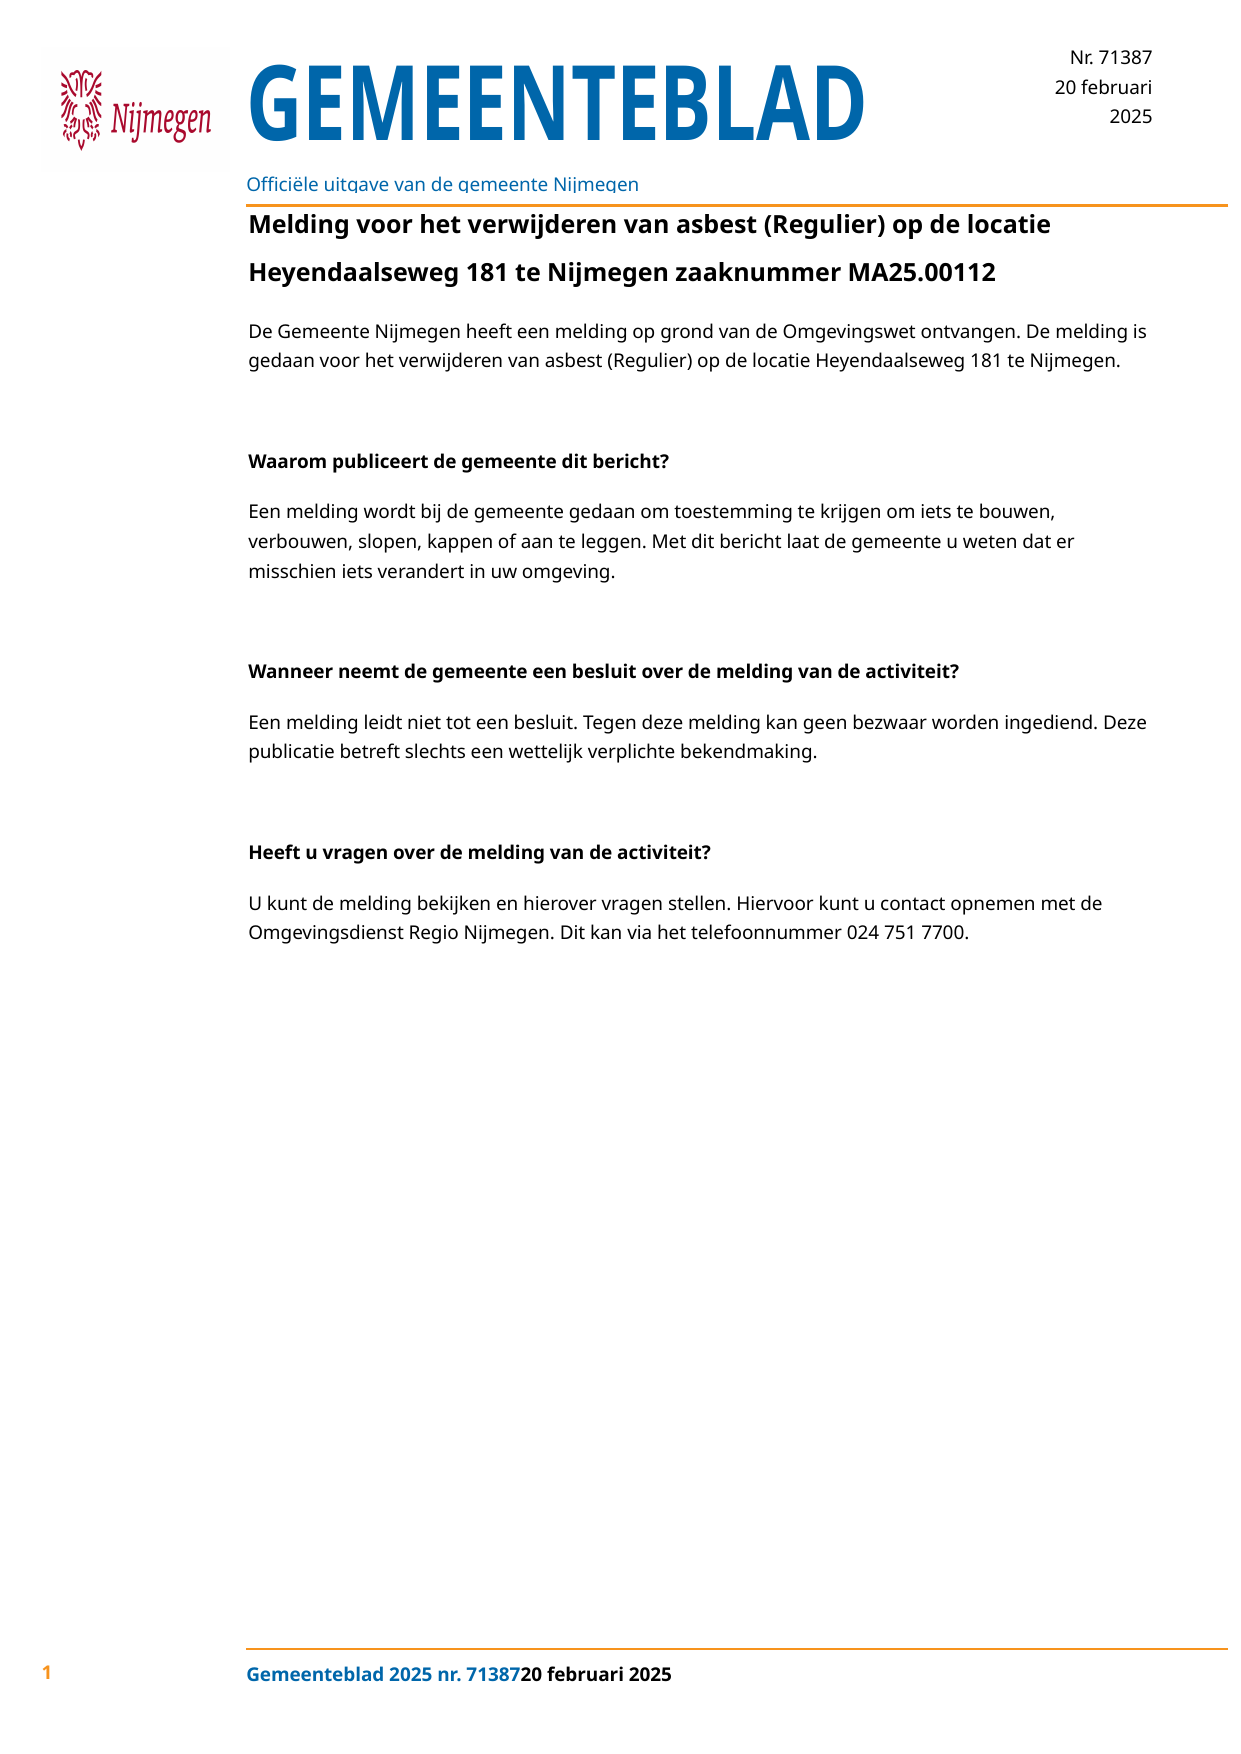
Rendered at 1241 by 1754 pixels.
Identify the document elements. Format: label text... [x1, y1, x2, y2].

text U kunt de melding bekijken en hierover vragen stellen. Hiervoor kunt u contact opnemen met de Omgevingsdienst Regio Nijmegen. Dit kan via het telefoonnummer 024 751 7700. [248, 890, 1152, 945]
text Waarom publiceert de gemeente dit bericht? [248, 448, 1152, 474]
picture [41, 47, 231, 172]
text Melding voor het verwijderen van asbest (Regulier) op de locatie Heyendaalseweg 181 te Nijmegen zaaknummer MA25.00112 [248, 207, 1152, 288]
text Wanneer neemt de gemeente een besluit over de melding van de activiteit? [248, 659, 1152, 684]
text Heeft u vragen over de melding van de activiteit? [248, 839, 1152, 865]
text Een melding wordt bij de gemeente gedaan om toestemming te krijgen om iets te bouwen, verbouwen, slopen, kappen of aan te leggen. Met dit bericht laat de gemeente u weten dat er misschien iets verandert in uw omgeving. [248, 499, 1152, 584]
text De Gemeente Nijmegen heeft een melding op grond van de Omgevingswet ontvangen. De melding is gedaan voor het verwijderen van asbest (Regulier) op de locatie Heyendaalseweg 181 te Nijmegen. [248, 318, 1152, 373]
text Een melding leidt niet tot een besluit. Tegen deze melding kan geen bezwaar worden ingediend. Deze publicatie betreft slechts een wettelijk verplichte bekendmaking. [248, 709, 1152, 764]
